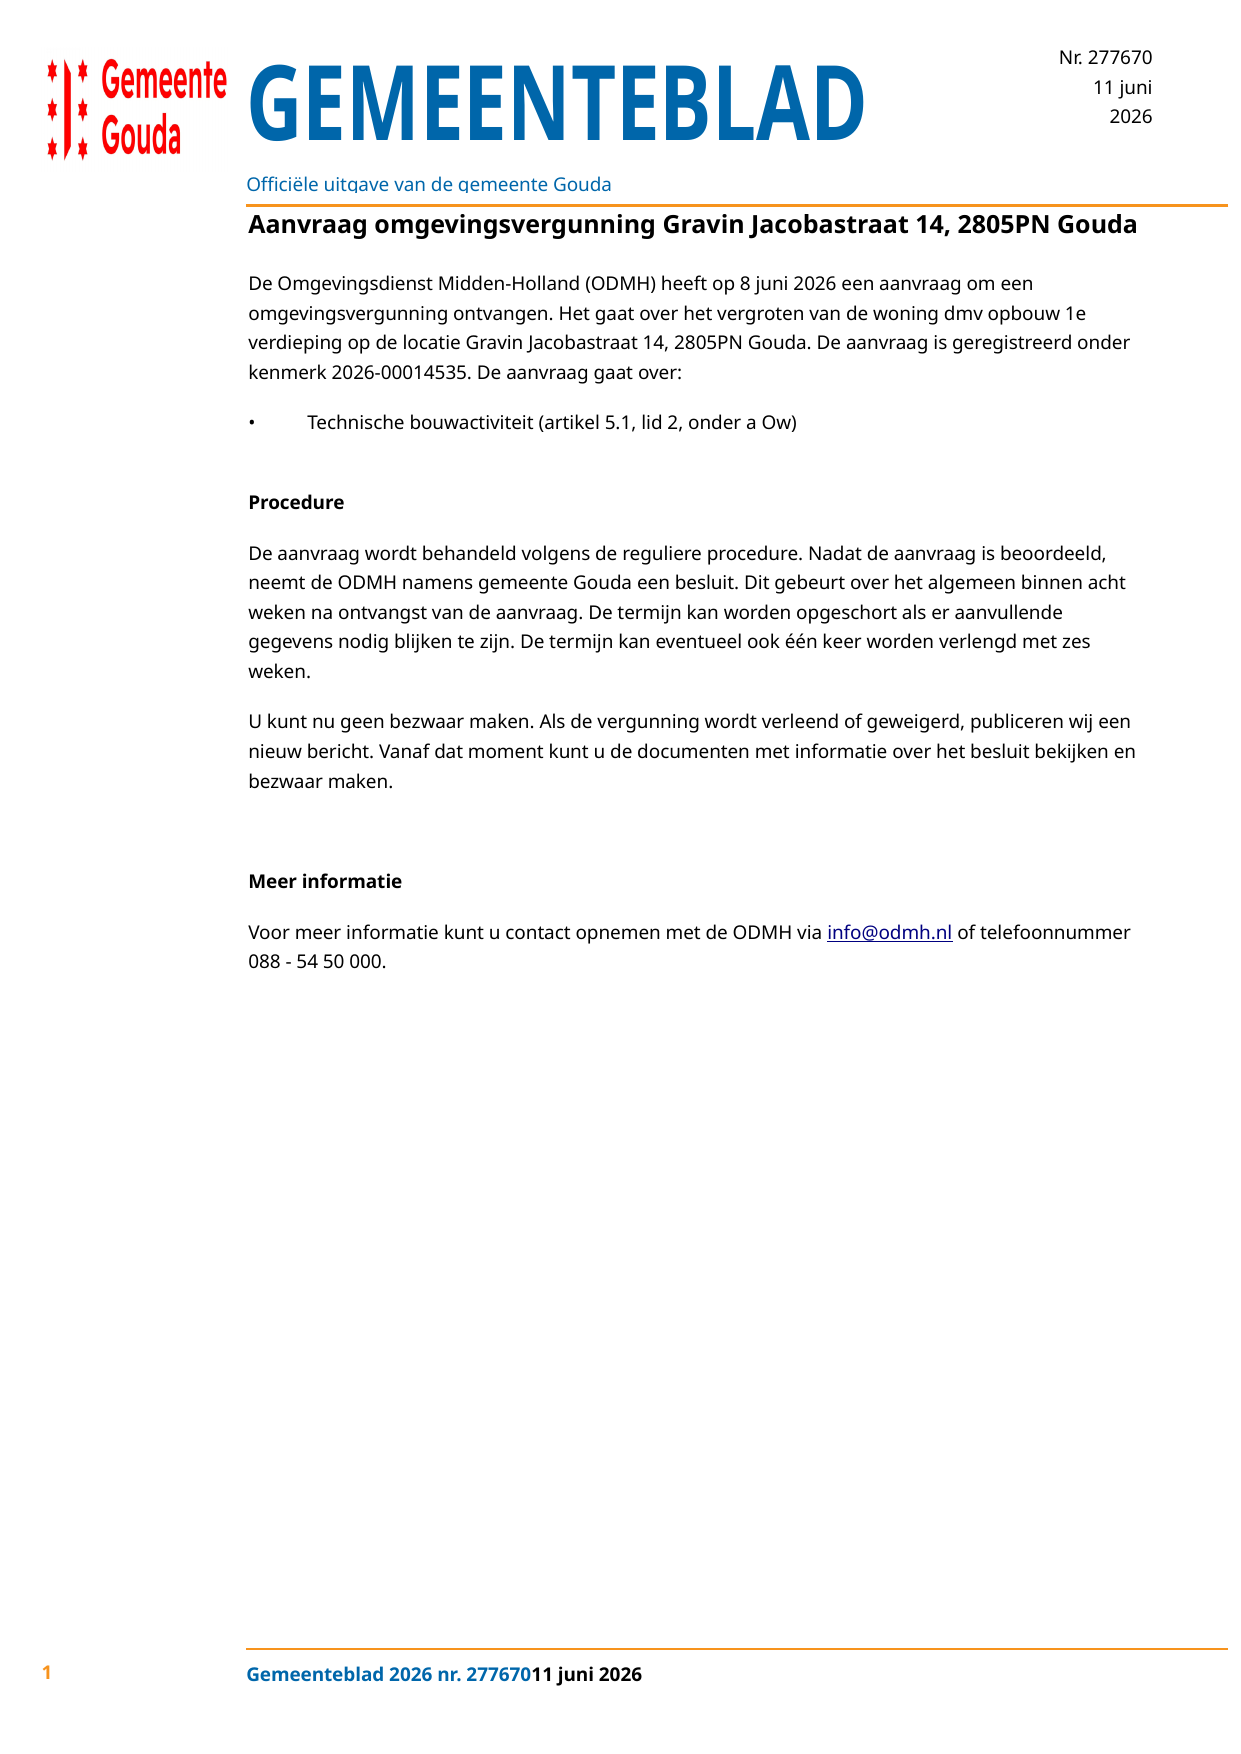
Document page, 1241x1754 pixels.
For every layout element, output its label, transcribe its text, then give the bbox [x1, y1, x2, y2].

picture [41, 47, 231, 172]
text Meer informatie [248, 869, 1152, 894]
text U kunt nu geen bezwaar maken. Als de vergunning wordt verleend of geweigerd, publiceren wij een nieuw bericht. Vanaf dat moment kunt u de documenten met informatie over het besluit bekijken en bezwaar maken. [248, 709, 1152, 793]
text De Omgevingsdienst Midden-Holland (ODMH) heeft op 8 juni 2026 een aanvraag om een omgevingsvergunning ontvangen. Het gaat over het vergroten van de woning dmv opbouw 1e verdieping op de locatie Gravin Jacobastraat 14, 2805PN Gouda. De aanvraag is geregistreerd onder kenmerk 2026-00014535. De aanvraag gaat over: [248, 270, 1152, 385]
text Procedure [248, 489, 1152, 515]
text Voor meer informatie kunt u contact opnemen met de ODMH via info@odmh.nl of telefoonnummer 088 - 54 50 000. [248, 919, 1152, 974]
list Technische bouwactiviteit (artikel 5.1, lid 2, onder a Ow) [248, 409, 1152, 435]
text Aanvraag omgevingsvergunning Gravin Jacobastraat 14, 2805PN Gouda [248, 207, 1152, 241]
text De aanvraag wordt behandeld volgens de reguliere procedure. Nadat de aanvraag is beoordeeld, neemt de ODMH namens gemeente Gouda een besluit. Dit gebeurt over het algemeen binnen acht weken na ontvangst van de aanvraag. De termijn kan worden opgeschort als er aanvullende gegevens nodig blijken te zijn. De termijn kan eventueel ook één keer worden verlengd met zes weken. [248, 540, 1152, 684]
